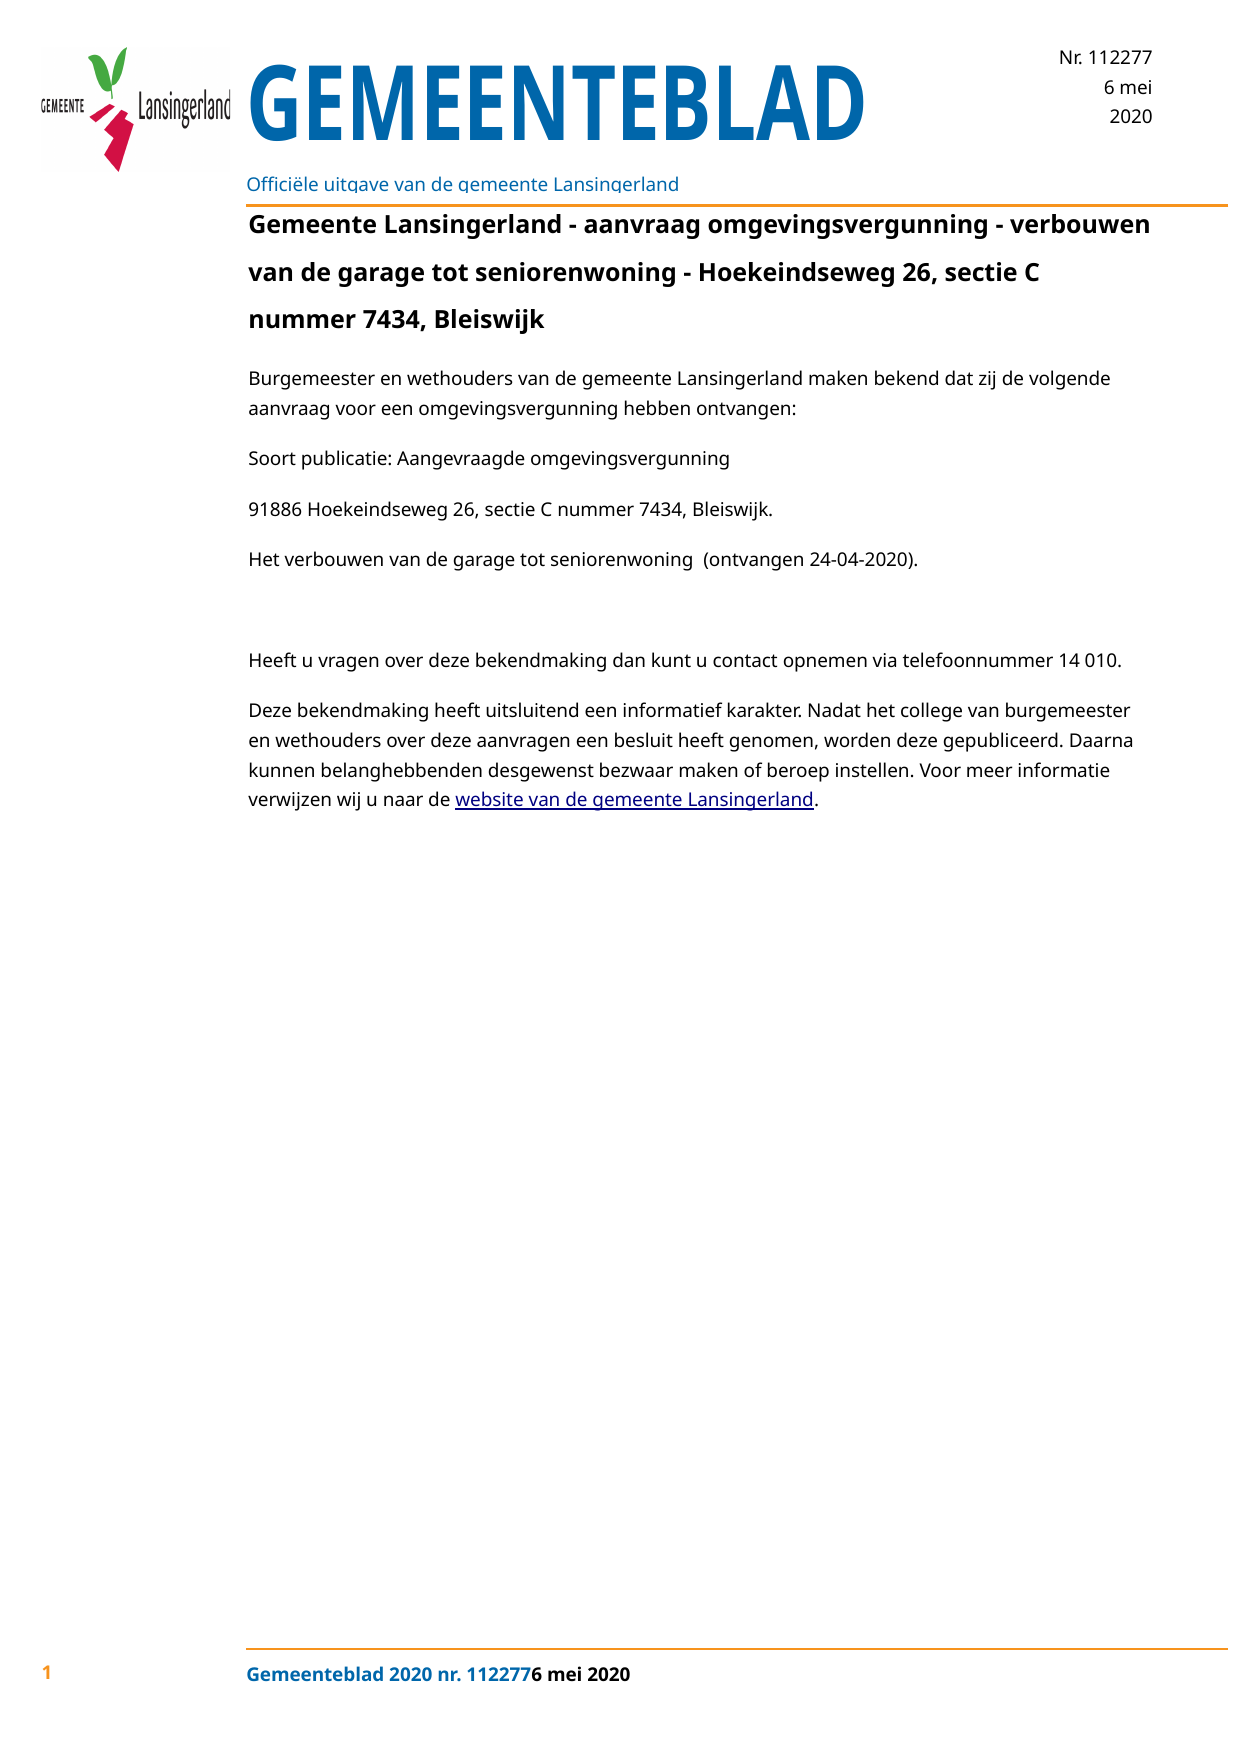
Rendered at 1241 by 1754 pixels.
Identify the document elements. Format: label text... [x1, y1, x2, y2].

text Soort publicatie: Aangevraagde omgevingsvergunning [248, 446, 1152, 471]
picture [41, 47, 231, 172]
text Deze bekendmaking heeft uitsluitend een informatief karakter. Nadat het college van burgemeester en wethouders over deze aanvragen een besluit heeft genomen, worden deze gepubliceerd. Daarna kunnen belanghebbenden desgewenst bezwaar maken of beroep instellen. Voor meer informatie verwijzen wij u naar de website van de gemeente Lansingerland. [248, 698, 1152, 812]
text Het verbouwen van de garage tot seniorenwoning (ontvangen 24-04-2020). [248, 546, 1152, 572]
text Heeft u vragen over deze bekendmaking dan kunt u contact opnemen via telefoonnummer 14 010. [248, 647, 1152, 673]
text Gemeente Lansingerland - aanvraag omgevingsvergunning - verbouwen van de garage tot seniorenwoning - Hoekeindseweg 26, sectie C nummer 7434, Bleiswijk [248, 207, 1152, 336]
text Burgemeester en wethouders van de gemeente Lansingerland maken bekend dat zij de volgende aanvraag voor een omgevingsvergunning hebben ontvangen: [248, 366, 1152, 421]
text 91886 Hoekeindseweg 26, sectie C nummer 7434, Bleiswijk. [248, 496, 1152, 522]
